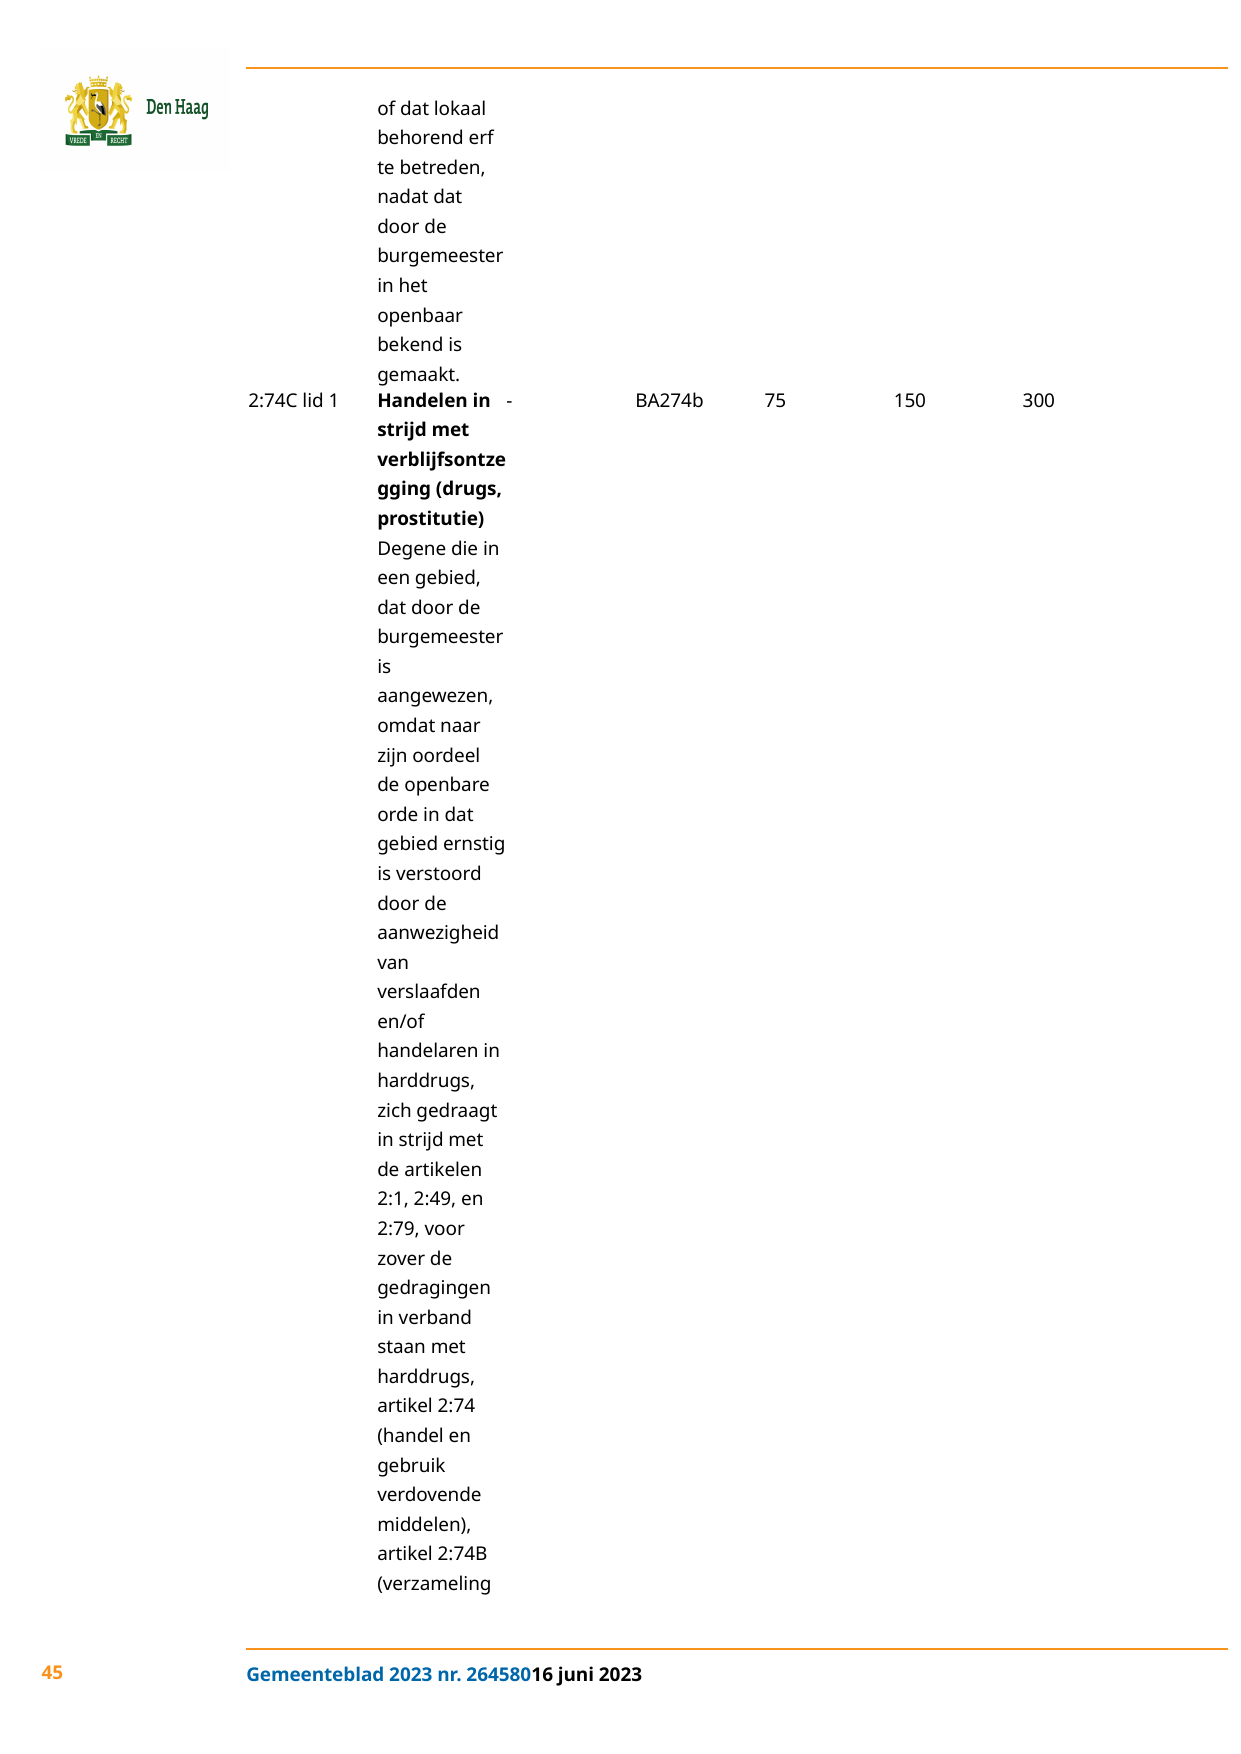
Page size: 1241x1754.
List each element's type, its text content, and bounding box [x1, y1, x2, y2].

table_cell BA274b [635, 387, 764, 1596]
table_cell [1023, 95, 1152, 387]
picture [41, 47, 231, 172]
table_cell [248, 95, 377, 387]
table_cell [764, 95, 893, 387]
table_cell 150 [894, 387, 1022, 1596]
table_cell [894, 95, 1022, 387]
table_cell 75 [764, 387, 893, 1596]
table_cell of dat lokaal behorend erf te betreden, nadat dat door de burgemeester in het openbaar bekend is gemaakt. [377, 95, 506, 387]
table_cell 300 [1023, 387, 1152, 1596]
table_cell - [506, 95, 635, 387]
table_cell Handelen in strijd met verblijfsontzegging (drugs, prostitutie) Degene die in een gebied, dat door de burgemeester is aangewezen, omdat naar zijn oordeel de openbare orde in dat gebied ernstig is verstoord door de aanwezigheid van verslaafden en/of handelaren in harddrugs, zich gedraagt in strijd met de artikelen 2:1, 2:49, en 2:79, voor zover de gedragingen in verband staan met harddrugs, artikel 2:74 (handel en gebruik verdovende middelen), artikel 2:74B (verzameling [377, 387, 506, 1596]
table_cell 2:74C lid 1 [248, 387, 377, 1596]
table_cell [635, 95, 764, 387]
table_cell - [506, 387, 635, 1596]
